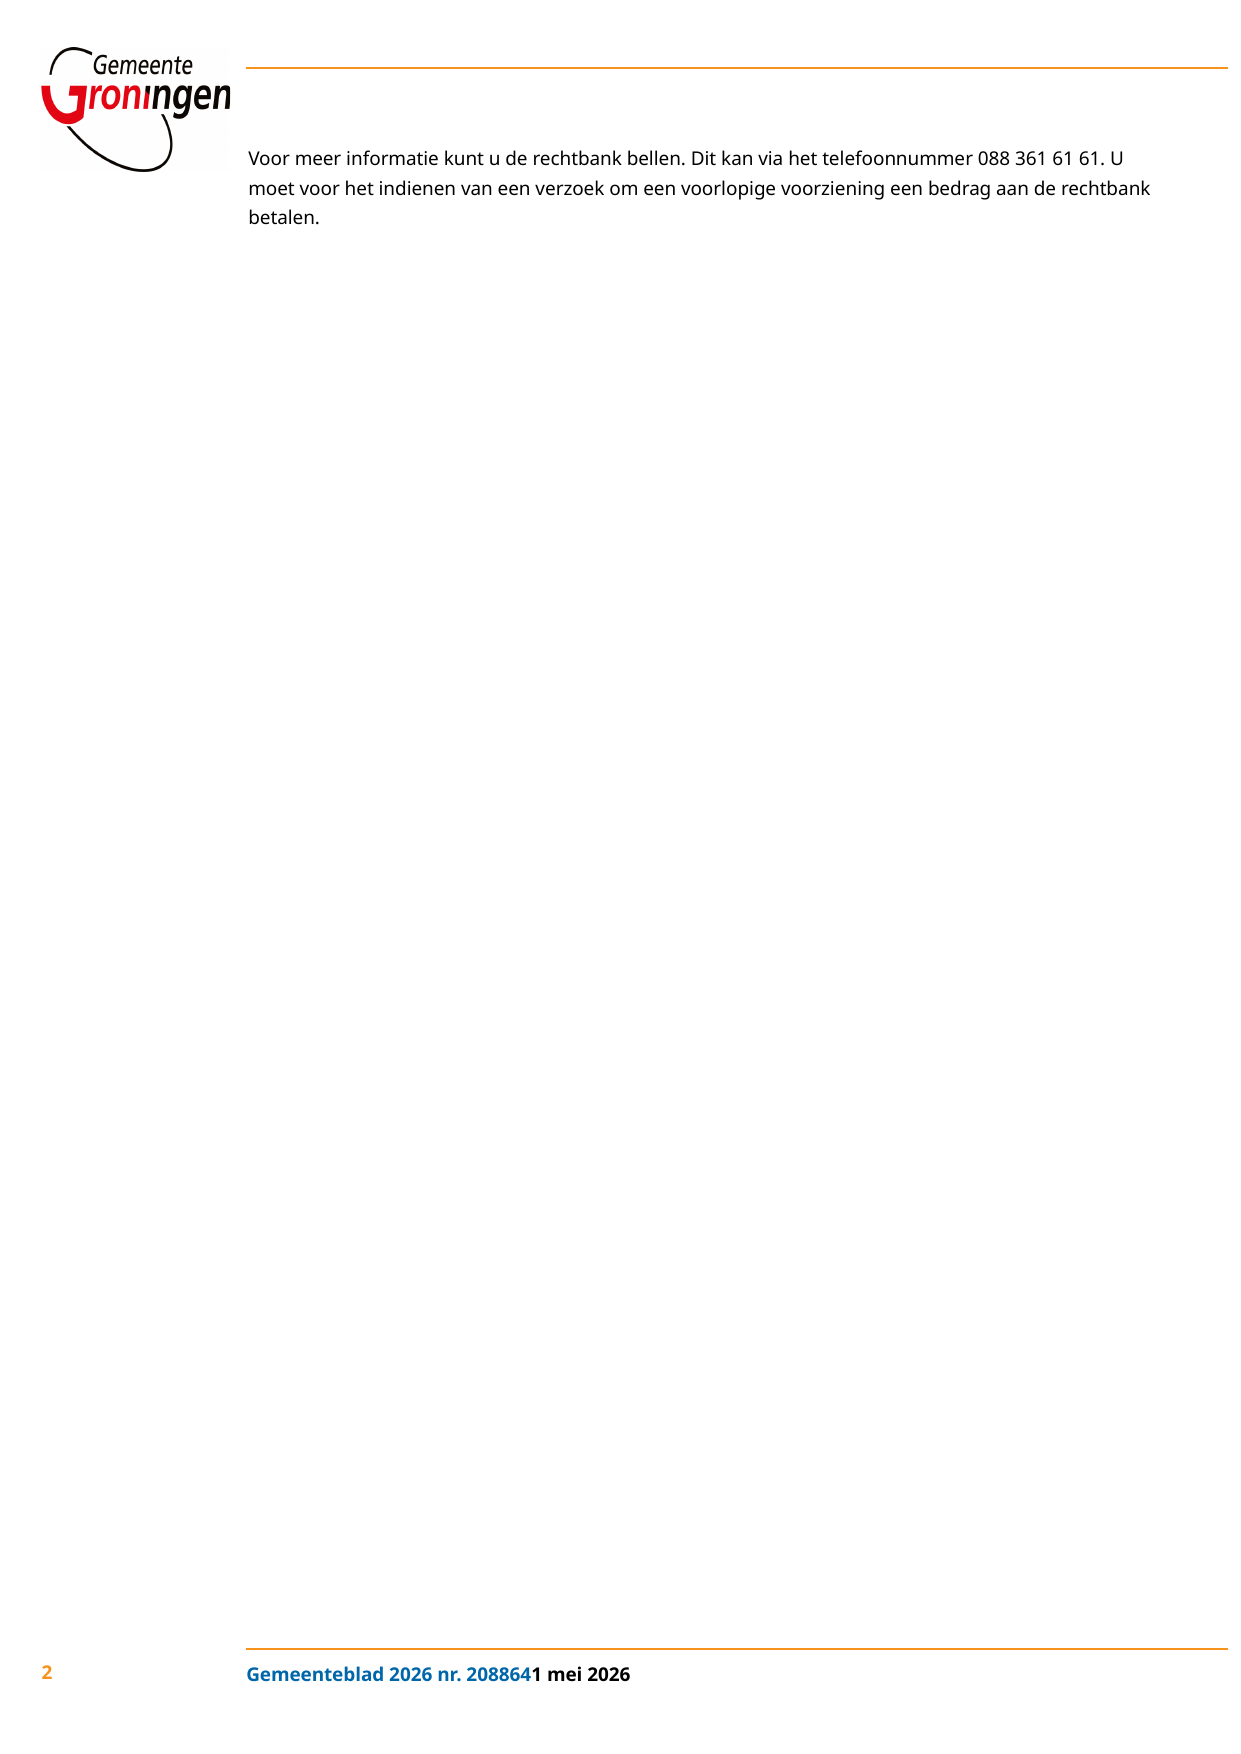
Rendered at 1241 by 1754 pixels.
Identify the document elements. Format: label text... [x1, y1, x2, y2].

picture [41, 47, 231, 172]
text Voor meer informatie kunt u de rechtbank bellen. Dit kan via het telefoonnummer 088 361 61 61. U moet voor het indienen van een verzoek om een voorlopige voorziening een bedrag aan de rechtbank betalen. [248, 145, 1152, 230]
